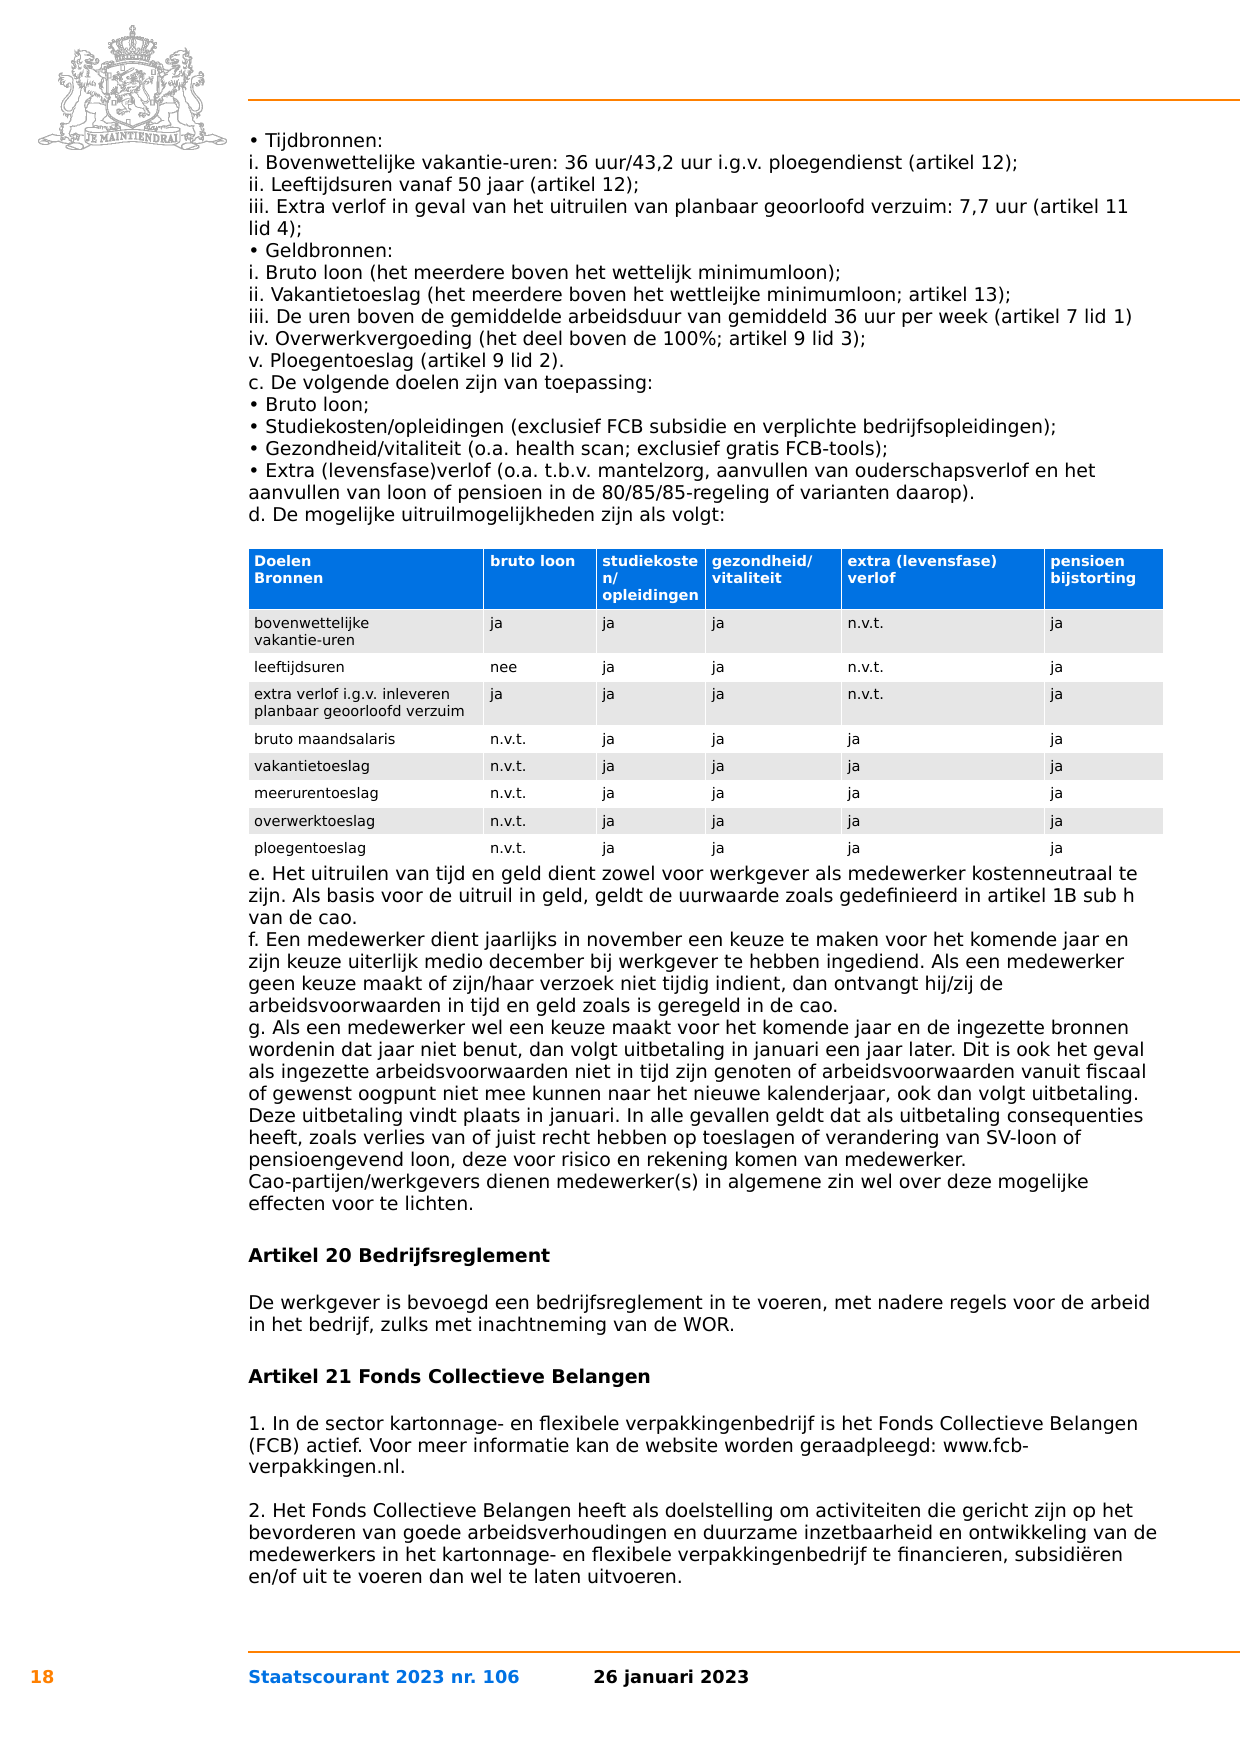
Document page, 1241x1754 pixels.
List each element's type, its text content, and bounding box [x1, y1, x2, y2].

table_cell ja [597, 610, 705, 653]
table_header gezondheid/vitaliteit [706, 549, 841, 609]
text 2. Het Fonds Collectieve Belangen heeft als doelstelling om activiteiten die gericht zijn op het bevorderen van goede arbeidsverhoudingen en duurzame inzetbaarheid en ontwikkeling van de medewerkers in het kartonnage- en flexibele verpakkingenbedrijf te financieren, subsidiëren en/of uit te voeren dan wel te laten uitvoeren. [248, 1500, 1163, 1588]
table_cell ja [597, 654, 705, 681]
table_cell ja [597, 753, 705, 780]
subtitle Artikel 21 Fonds Collectieve Belangen [248, 1366, 1163, 1387]
table_cell n.v.t. [484, 753, 596, 780]
table_cell n.v.t. [842, 610, 1044, 653]
table_header bruto loon [484, 549, 596, 609]
text iii. Extra verlof in geval van het uitruilen van planbaar geoorloofd verzuim: 7,7 uur (artikel 11 lid 4); [248, 196, 1163, 240]
text ii. Leeftijdsuren vanaf 50 jaar (artikel 12); [248, 174, 1163, 196]
table_cell ja [1045, 610, 1163, 653]
text iii. De uren boven de gemiddelde arbeidsduur van gemiddeld 36 uur per week (artikel 7 lid 1) [248, 306, 1163, 328]
table_cell ja [1045, 726, 1163, 752]
table_cell ja [1045, 808, 1163, 834]
table_cell ja [842, 726, 1044, 752]
table_cell n.v.t. [842, 654, 1044, 681]
table_cell ja [484, 610, 596, 653]
text c. De volgende doelen zijn van toepassing: [248, 372, 1163, 394]
table_cell ja [1045, 753, 1163, 780]
table_cell leeftijdsuren [249, 654, 483, 681]
table_cell ja [706, 808, 841, 834]
table_cell ja [706, 654, 841, 681]
subtitle Artikel 20 Bedrijfsreglement [248, 1244, 1163, 1267]
table_cell ja [597, 836, 705, 862]
table_cell bovenwettelijke vakantie-uren [249, 610, 483, 653]
table_cell n.v.t. [842, 682, 1044, 725]
table_cell bruto maandsalaris [249, 726, 483, 752]
text ii. Vakantietoeslag (het meerdere boven het wettleijke minimumloon; artikel 13); [248, 284, 1163, 306]
table_cell extra verlof i.g.v. inleveren planbaar geoorloofd verzuim [249, 682, 483, 725]
text d. De mogelijke uitruilmogelijkheden zijn als volgt: [248, 503, 1163, 526]
table_cell ja [597, 781, 705, 807]
table_cell ja [706, 781, 841, 807]
table_cell meerurentoeslag [249, 781, 483, 807]
text 1. In de sector kartonnage- en flexibele verpakkingenbedrijf is het Fonds Collectieve Belangen (FCB) actief. Voor meer informatie kan de website worden geraadpleegd: www.fcb-verpakkingen.nl. [248, 1412, 1163, 1478]
table_cell ja [706, 836, 841, 862]
text • Geldbronnen: [248, 240, 1163, 262]
table_cell ja [597, 726, 705, 752]
text f. Een medewerker dient jaarlijks in november een keuze te maken voor het komende jaar en zijn keuze uiterlijk medio december bij werkgever te hebben ingediend. Als een medewerker geen keuze maakt of zijn/haar verzoek niet tijdig indient, dan ontvangt hij/zij de arbeidsvoorwaarden in tijd en geld zoals is geregeld in de cao. [248, 929, 1163, 1017]
text De werkgever is bevoegd een bedrijfsreglement in te voeren, met nadere regels voor de arbeid in het bedrijf, zulks met inachtneming van de WOR. [248, 1292, 1163, 1336]
table_cell ja [484, 682, 596, 725]
text v. Ploegentoeslag (artikel 9 lid 2). [248, 350, 1163, 372]
text • Tijdbronnen: [248, 130, 1163, 152]
table_header extra (levensfase) verlof [842, 549, 1044, 609]
table_cell ja [706, 610, 841, 653]
table_cell ja [842, 781, 1044, 807]
text • Bruto loon; [248, 394, 1163, 416]
table_header pensioen bijstorting [1045, 549, 1163, 609]
picture [38, 25, 227, 150]
table_cell n.v.t. [484, 781, 596, 807]
table_cell ja [1045, 781, 1163, 807]
table_cell n.v.t. [484, 726, 596, 752]
table_cell ja [597, 808, 705, 834]
table_cell ja [1045, 682, 1163, 725]
text • Gezondheid/vitaliteit (o.a. health scan; exclusief gratis FCB-tools); [248, 438, 1163, 459]
table_cell vakantietoeslag [249, 753, 483, 780]
table_cell ja [1045, 654, 1163, 681]
table_header studiekosten/opleidingen [597, 549, 705, 609]
text i. Bovenwettelijke vakantie-uren: 36 uur/43,2 uur i.g.v. ploegendienst (artikel 12); [248, 152, 1163, 174]
text • Extra (levensfase)verlof (o.a. t.b.v. mantelzorg, aanvullen van ouderschapsverlof en het aanvullen van loon of pensioen in de 80/85/85-regeling of varianten daarop). [248, 459, 1163, 503]
table_cell ja [597, 682, 705, 725]
table_header Doelen Bronnen [249, 549, 483, 609]
table_cell ja [706, 753, 841, 780]
text g. Als een medewerker wel een keuze maakt voor het komende jaar en de ingezette bronnen wordenin dat jaar niet benut, dan volgt uitbetaling in januari een jaar later. Dit is ook het geval als ingezette arbeidsvoorwaarden niet in tijd zijn genoten of arbeidsvoorwaarden vanuit fiscaal of gewenst oogpunt niet mee kunnen naar het nieuwe kalenderjaar, ook dan volgt uitbetaling. Deze uitbetaling vindt plaats in januari. In alle gevallen geldt dat als uitbetaling consequenties heeft, zoals verlies van of juist recht hebben op toeslagen of verandering van SV-loon of pensioengevend loon, deze voor risico en rekening komen van medewerker. Cao-partijen/werkgevers dienen medewerker(s) in algemene zin wel over deze mogelijke effecten voor te lichten. [248, 1017, 1163, 1214]
table_cell ja [842, 753, 1044, 780]
table_cell n.v.t. [484, 836, 596, 862]
text iv. Overwerkvergoeding (het deel boven de 100%; artikel 9 lid 3); [248, 328, 1163, 350]
table_cell n.v.t. [484, 808, 596, 834]
table_cell overwerktoeslag [249, 808, 483, 834]
table_cell ploegentoeslag [249, 836, 483, 862]
text • Studiekosten/opleidingen (exclusief FCB subsidie en verplichte bedrijfsopleidingen); [248, 416, 1163, 438]
table_cell ja [842, 808, 1044, 834]
text e. Het uitruilen van tijd en geld dient zowel voor werkgever als medewerker kostenneutraal te zijn. Als basis voor de uitruil in geld, geldt de uurwaarde zoals gedefinieerd in artikel 1B sub h van de cao. [248, 863, 1163, 929]
table_cell ja [706, 682, 841, 725]
table_cell ja [1045, 836, 1163, 862]
table_cell nee [484, 654, 596, 681]
table_cell ja [706, 726, 841, 752]
table_cell ja [842, 836, 1044, 862]
text i. Bruto loon (het meerdere boven het wettelijk minimumloon); [248, 262, 1163, 284]
